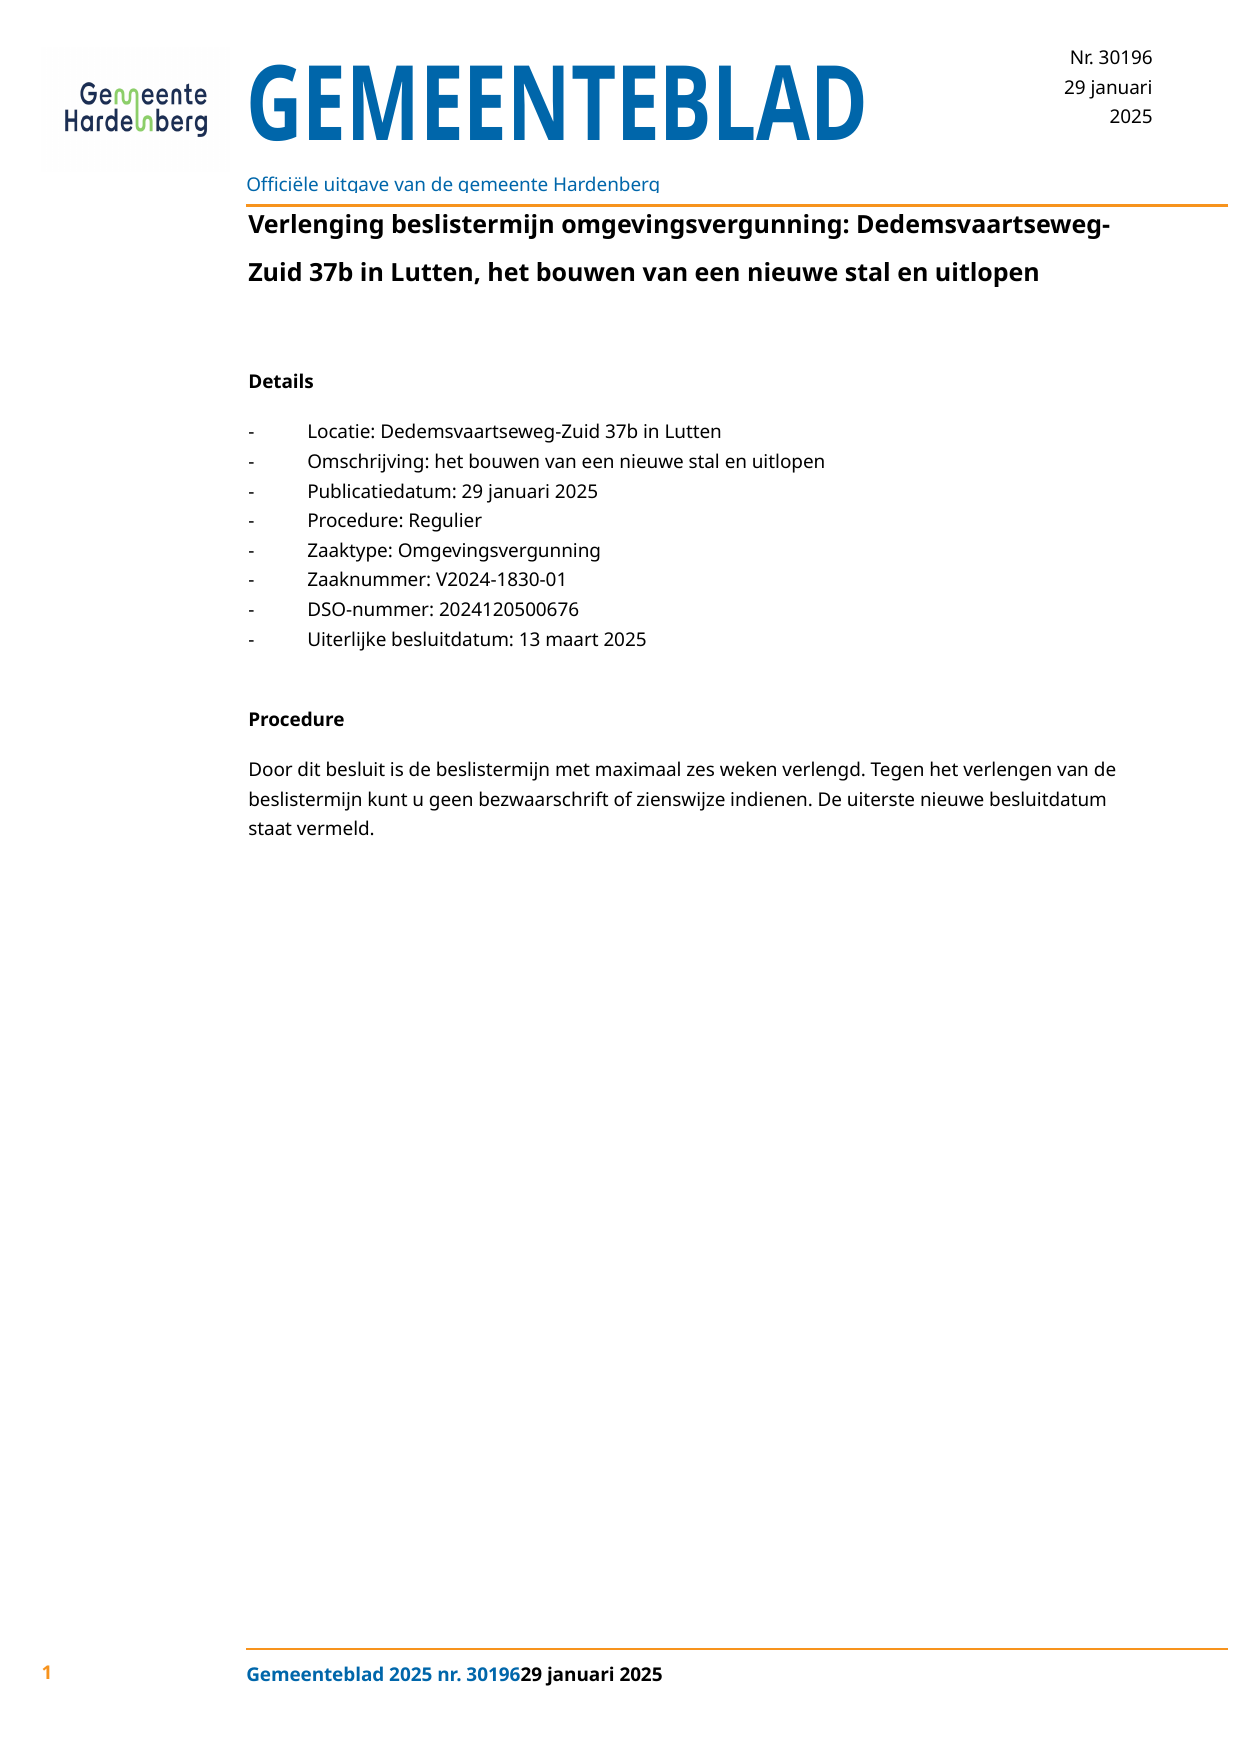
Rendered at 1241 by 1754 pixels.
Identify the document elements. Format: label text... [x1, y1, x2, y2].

list Uiterlijke besluitdatum: 13 maart 2025 [248, 626, 1152, 652]
list Zaaknummer: V2024-1830-01 [248, 567, 1152, 592]
text Procedure [248, 706, 1152, 732]
list Publicatiedatum: 29 januari 2025 [248, 478, 1152, 504]
picture [41, 47, 231, 172]
list Procedure: Regulier [248, 507, 1152, 533]
text Verlenging beslistermijn omgevingsvergunning: Dedemsvaartseweg-Zuid 37b in Lutten, het bouwen van een nieuwe stal en uitlopen [248, 207, 1152, 288]
text Details [248, 368, 1152, 394]
text Door dit besluit is de beslistermijn met maximaal zes weken verlengd. Tegen het verlengen van de beslistermijn kunt u geen bezwaarschrift of zienswijze indienen. De uiterste nieuwe besluitdatum staat vermeld. [248, 756, 1152, 841]
list DSO-nummer: 2024120500676 [248, 596, 1152, 622]
list Omschrijving: het bouwen van een nieuwe stal en uitlopen [248, 448, 1152, 474]
list Zaaktype: Omgevingsvergunning [248, 537, 1152, 563]
list Locatie: Dedemsvaartseweg-Zuid 37b in Lutten [248, 419, 1152, 444]
